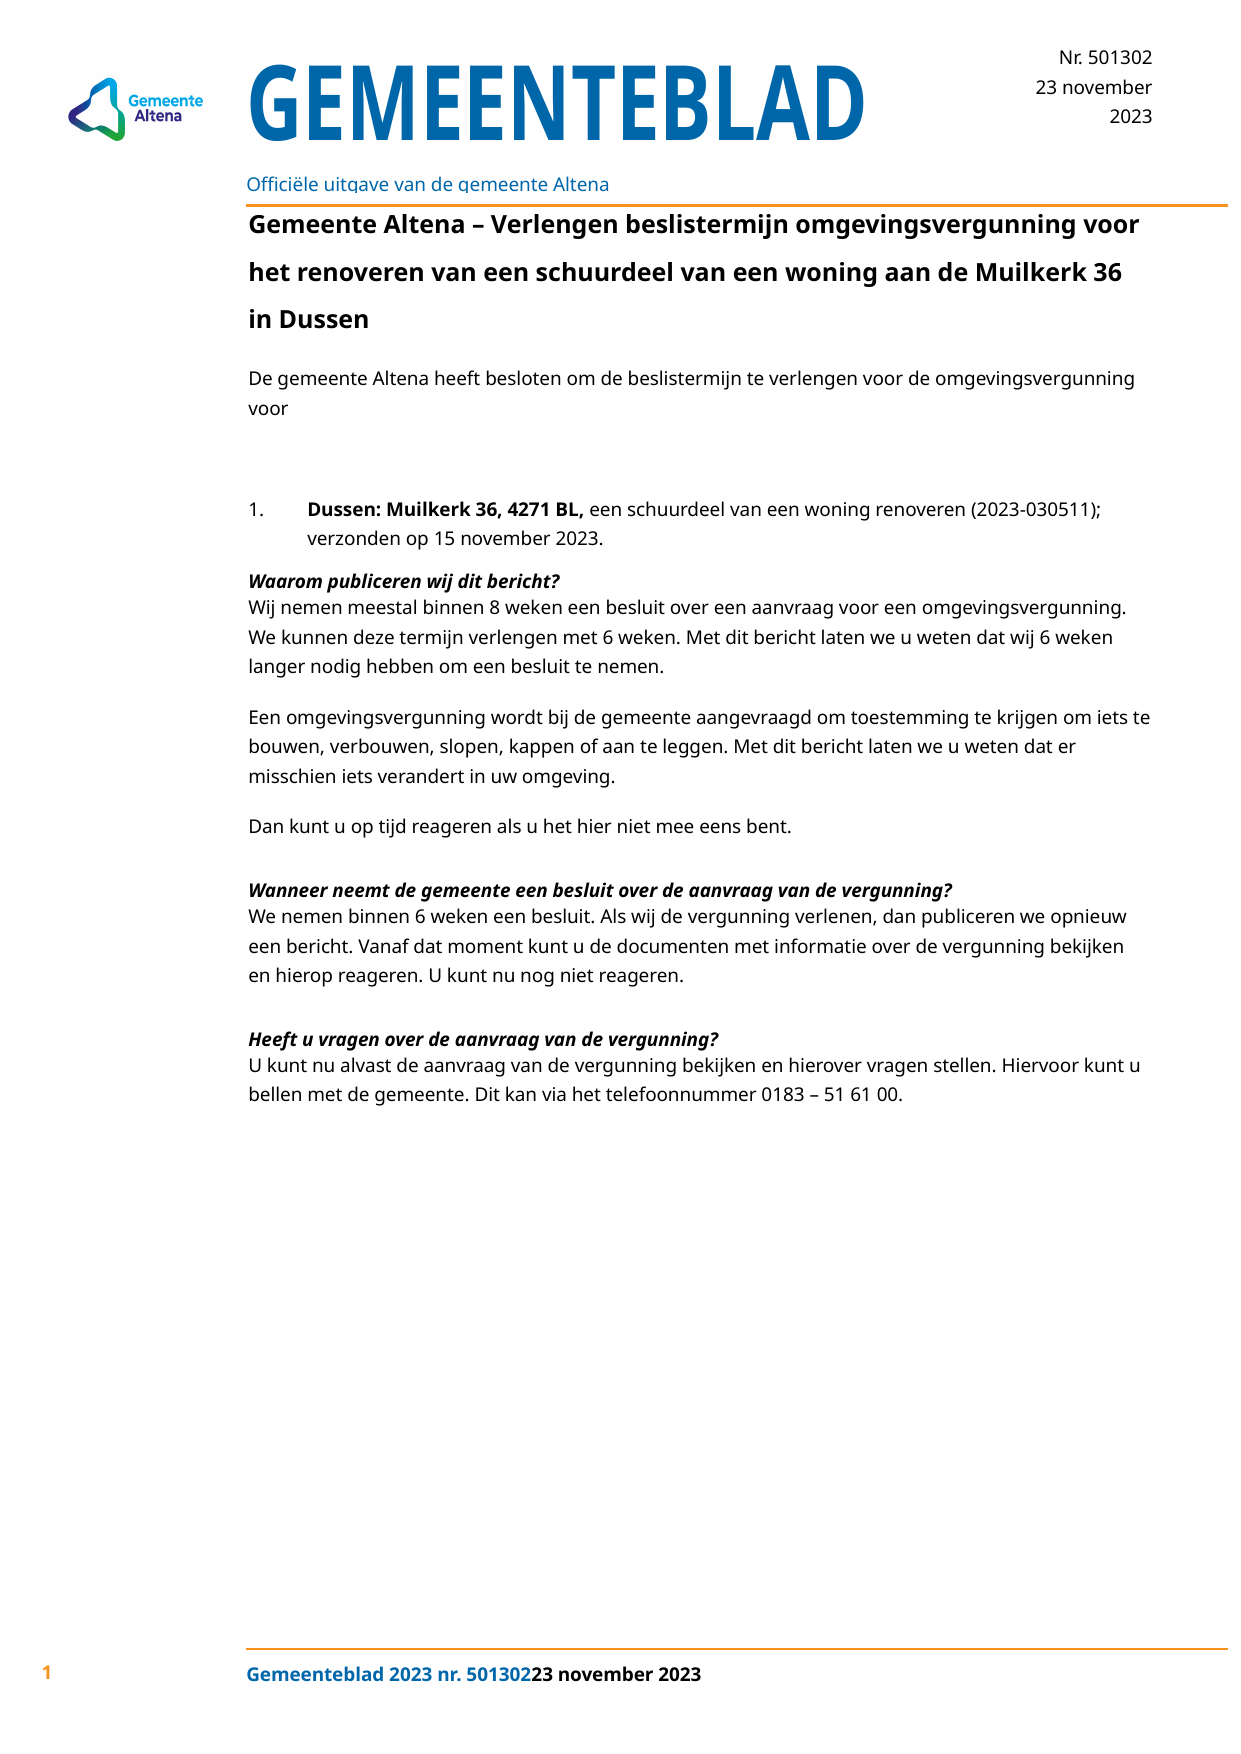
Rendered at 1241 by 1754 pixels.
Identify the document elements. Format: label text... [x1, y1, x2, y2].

list Dussen: Muilkerk 36, 4271 BL, een schuurdeel van een woning renoveren (2023-030511); verzonden op 15 november 2023. [248, 496, 1152, 551]
text Wij nemen meestal binnen 8 weken een besluit over een aanvraag voor een omgevingsvergunning. We kunnen deze termijn verlengen met 6 weken. Met dit bericht laten we u weten dat wij 6 weken langer nodig hebben om een besluit te nemen. [248, 594, 1152, 679]
text De gemeente Altena heeft besloten om de beslistermijn te verlengen voor de omgevingsvergunning voor [248, 366, 1152, 421]
text Waarom publiceren wij dit bericht? [248, 569, 1152, 594]
text Een omgevingsvergunning wordt bij de gemeente aangevraagd om toestemming te krijgen om iets te bouwen, verbouwen, slopen, kappen of aan te leggen. Met dit bericht laten we u weten dat er misschien iets verandert in uw omgeving. [248, 704, 1152, 789]
text Dan kunt u op tijd reageren als u het hier niet mee eens bent. [248, 813, 1152, 839]
text We nemen binnen 6 weken een besluit. Als wij de vergunning verlenen, dan publiceren we opnieuw een bericht. Vanaf dat moment kunt u de documenten met informatie over de vergunning bekijken en hierop reageren. U kunt nu nog niet reageren. [248, 903, 1152, 988]
text Gemeente Altena – Verlengen beslistermijn omgevingsvergunning voor het renoveren van een schuurdeel van een woning aan de Muilkerk 36 in Dussen [248, 207, 1152, 336]
text Heeft u vragen over de aanvraag van de vergunning? [248, 1026, 1152, 1052]
text U kunt nu alvast de aanvraag van de vergunning bekijken en hierover vragen stellen. Hiervoor kunt u bellen met de gemeente. Dit kan via het telefoonnummer 0183 – 51 61 00. [248, 1052, 1152, 1107]
picture [41, 47, 231, 172]
text Wanneer neemt de gemeente een besluit over de aanvraag van de vergunning? [248, 877, 1152, 903]
